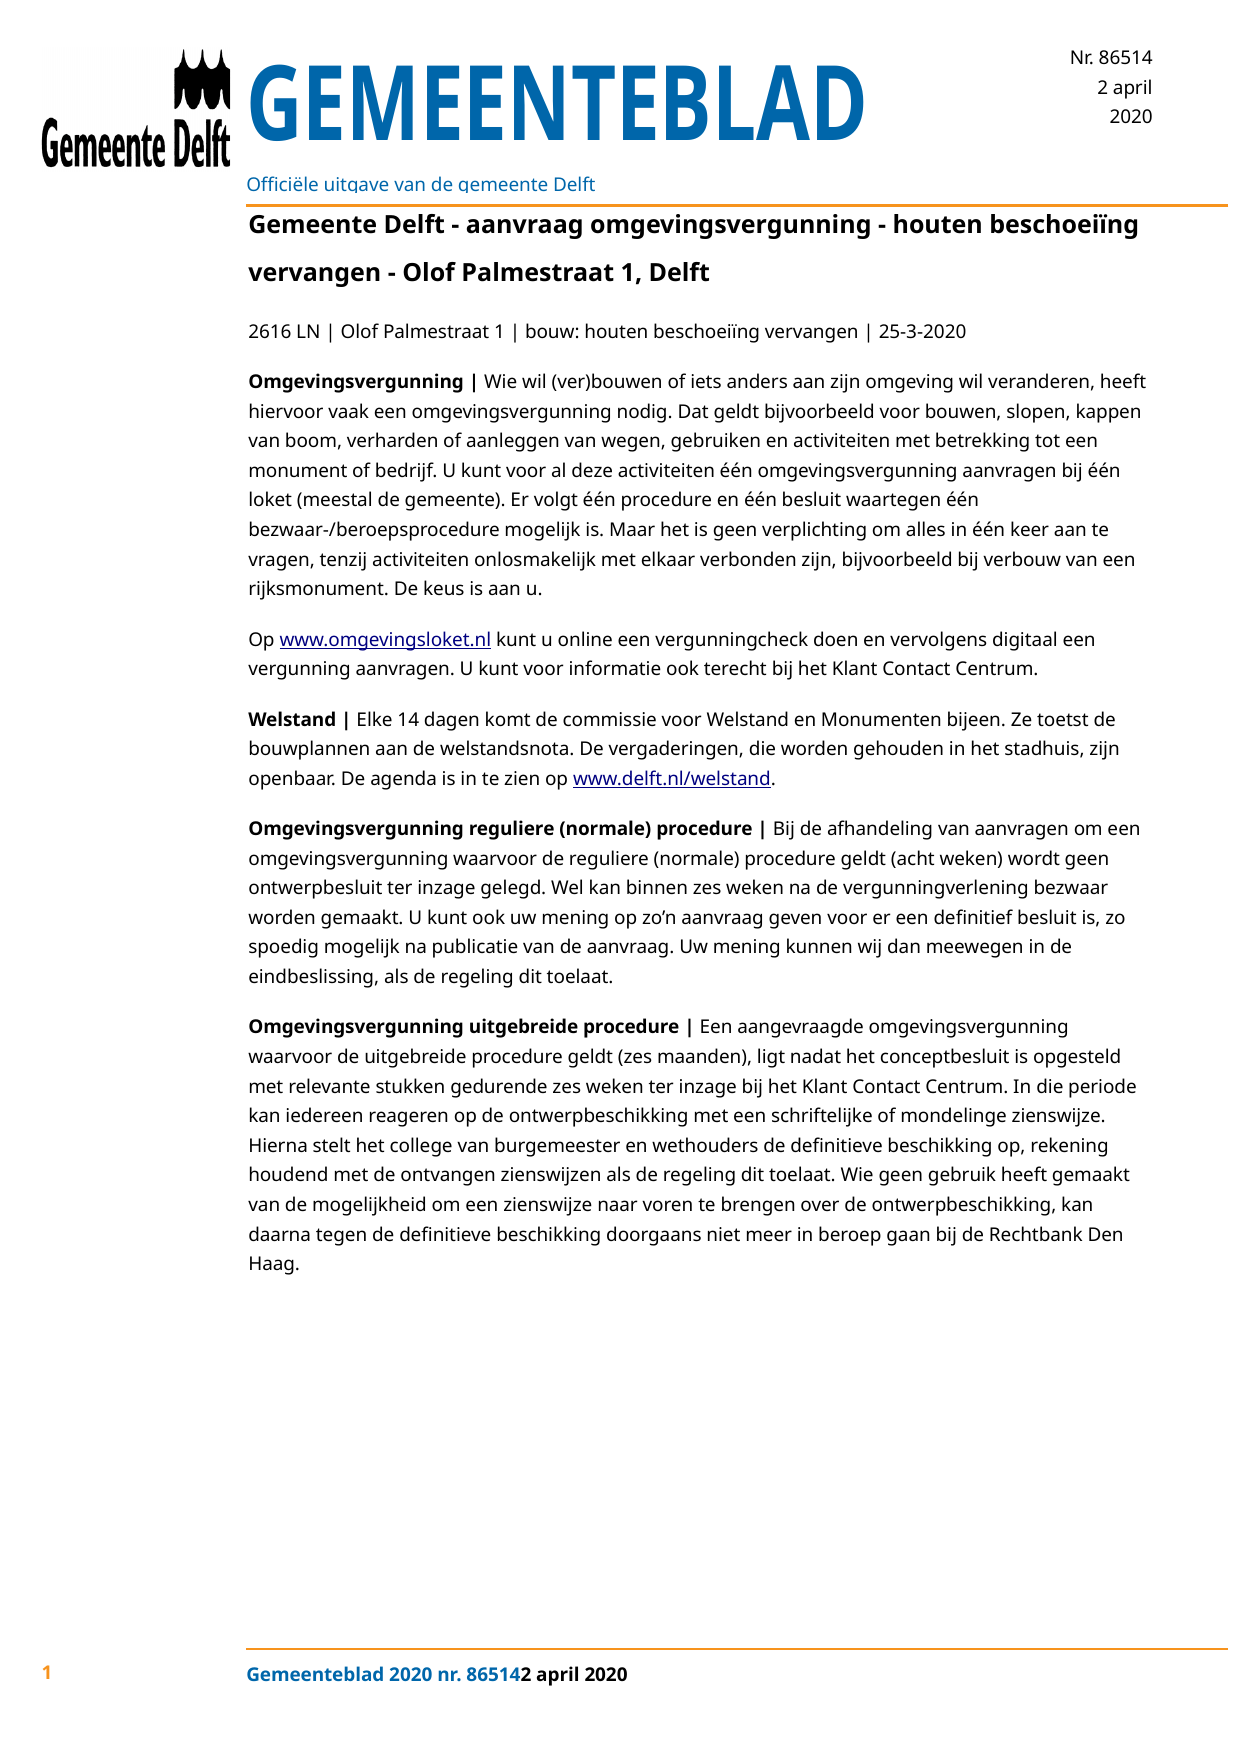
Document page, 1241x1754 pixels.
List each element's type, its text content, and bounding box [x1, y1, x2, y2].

text Omgevingsvergunning reguliere (normale) procedure | Bij de afhandeling van aanvragen om een omgevingsvergunning waarvoor de reguliere (normale) procedure geldt (acht weken) wordt geen ontwerpbesluit ter inzage gelegd. Wel kan binnen zes weken na de vergunningverlening bezwaar worden gemaakt. U kunt ook uw mening op zo’n aanvraag geven voor er een definitief besluit is, zo spoedig mogelijk na publicatie van de aanvraag. Uw mening kunnen wij dan meewegen in de eindbeslissing, als de regeling dit toelaat. [248, 815, 1152, 989]
text Welstand | Elke 14 dagen komt de commissie voor Welstand en Monumenten bijeen. Ze toetst de bouwplannen aan de welstandsnota. De vergaderingen, die worden gehouden in het stadhuis, zijn openbaar. De agenda is in te zien op www.delft.nl/welstand. [248, 706, 1152, 791]
text 2616 LN | Olof Palmestraat 1 | bouw: houten beschoeiïng vervangen | 25-3-2020 [248, 318, 1152, 344]
text Gemeente Delft - aanvraag omgevingsvergunning - houten beschoeiïng vervangen - Olof Palmestraat 1, Delft [248, 207, 1152, 288]
picture [41, 47, 231, 172]
text Omgevingsvergunning | Wie wil (ver)bouwen of iets anders aan zijn omgeving wil veranderen, heeft hiervoor vaak een omgevingsvergunning nodig. Dat geldt bijvoorbeeld voor bouwen, slopen, kappen van boom, verharden of aanleggen van wegen, gebruiken en activiteiten met betrekking tot een monument of bedrijf. U kunt voor al deze activiteiten één omgevingsvergunning aanvragen bij één loket (meestal de gemeente). Er volgt één procedure en één besluit waartegen één bezwaar-/beroepsprocedure mogelijk is. Maar het is geen verplichting om alles in één keer aan te vragen, tenzij activiteiten onlosmakelijk met elkaar verbonden zijn, bijvoorbeeld bij verbouw van een rijksmonument. De keus is aan u. [248, 368, 1152, 601]
text Op www.omgevingsloket.nl kunt u online een vergunningcheck doen en vervolgens digitaal een vergunning aanvragen. U kunt voor informatie ook terecht bij het Klant Contact Centrum. [248, 626, 1152, 681]
text Omgevingsvergunning uitgebreide procedure | Een aangevraagde omgevingsvergunning waarvoor de uitgebreide procedure geldt (zes maanden), ligt nadat het conceptbesluit is opgesteld met relevante stukken gedurende zes weken ter inzage bij het Klant Contact Centrum. In die periode kan iedereen reageren op de ontwerpbeschikking met een schriftelijke of mondelinge zienswijze. Hierna stelt het college van burgemeester en wethouders de definitieve beschikking op, rekening houdend met de ontvangen zienswijzen als de regeling dit toelaat. Wie geen gebruik heeft gemaakt van de mogelijkheid om een zienswijze naar voren te brengen over de ontwerpbeschikking, kan daarna tegen de definitieve beschikking doorgaans niet meer in beroep gaan bij de Rechtbank Den Haag. [248, 1014, 1152, 1276]
